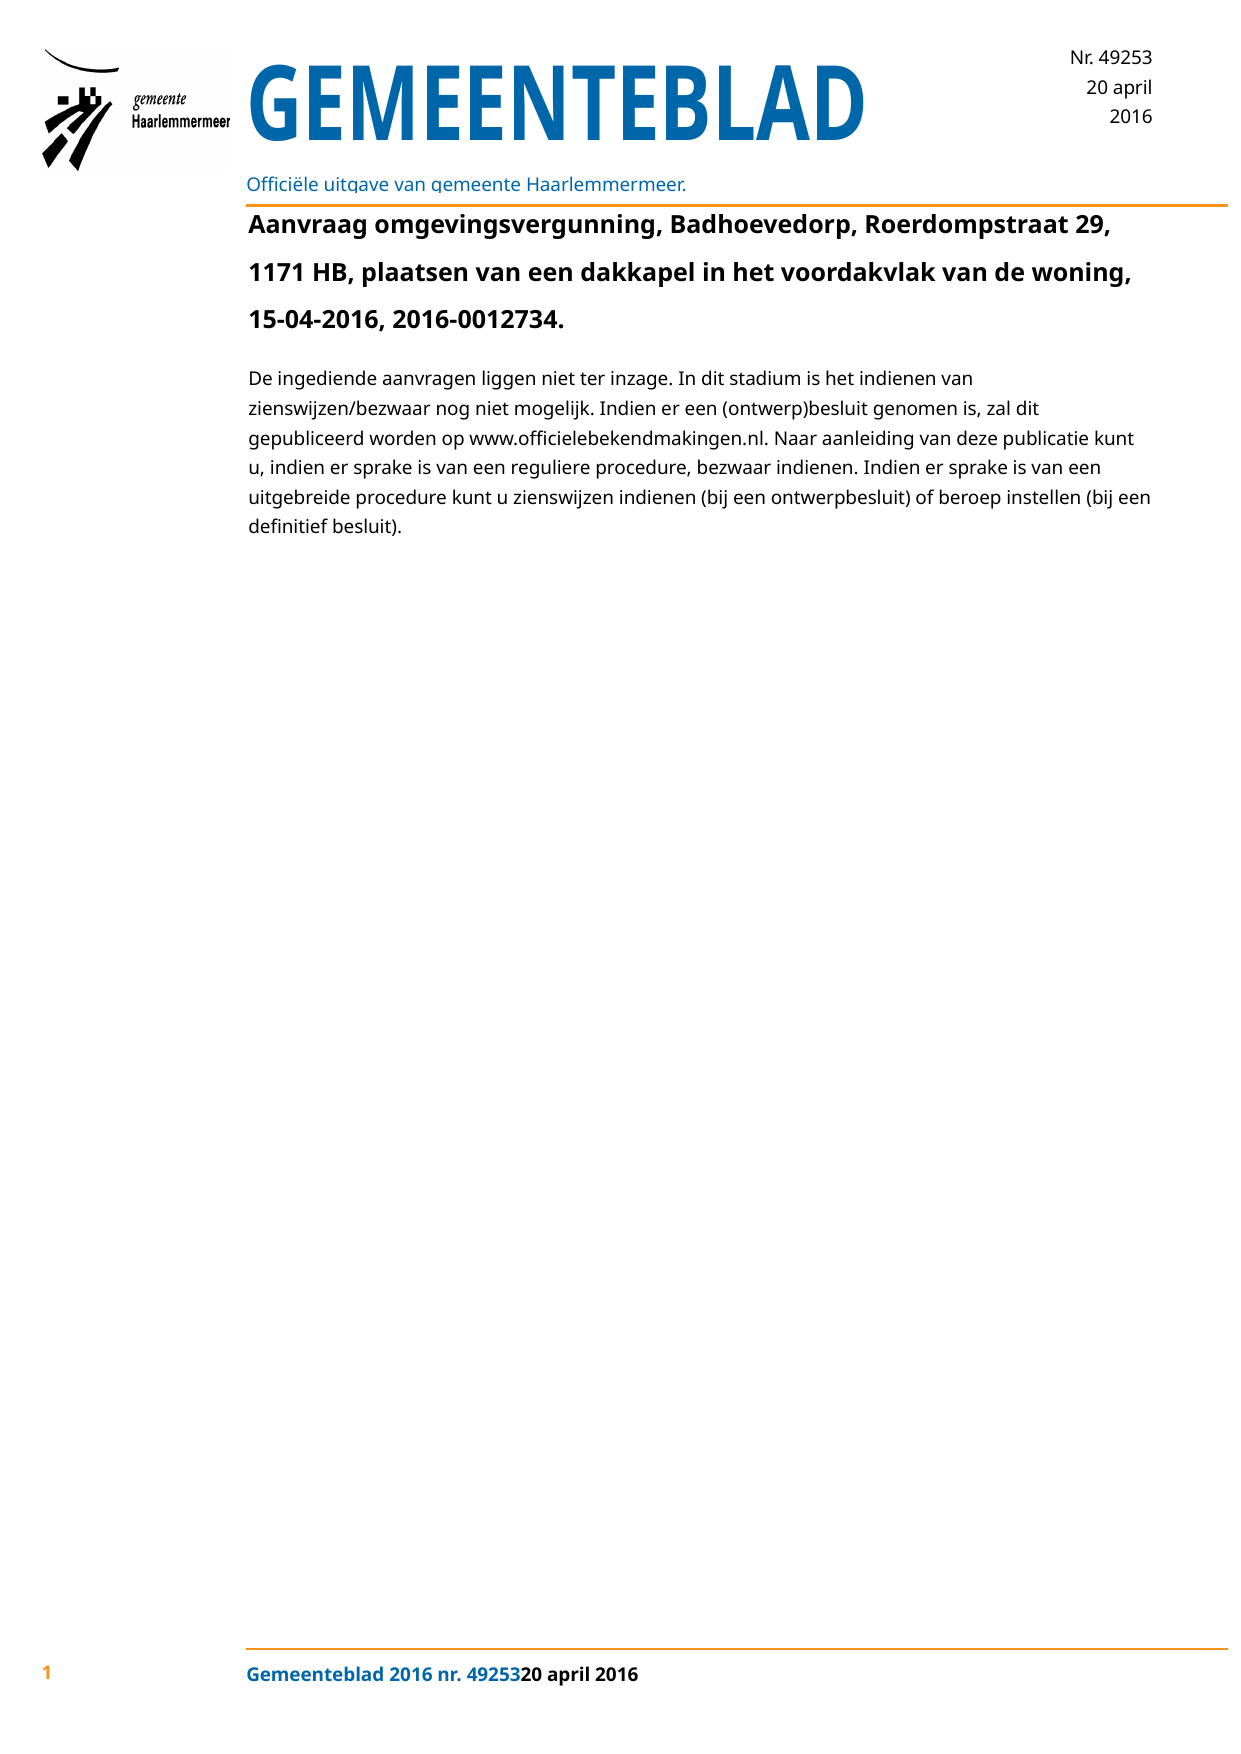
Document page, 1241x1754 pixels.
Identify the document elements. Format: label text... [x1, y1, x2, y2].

text De ingediende aanvragen liggen niet ter inzage. In dit stadium is het indienen van zienswijzen/bezwaar nog niet mogelijk. Indien er een (ontwerp)besluit genomen is, zal dit gepubliceerd worden op www.officielebekendmakingen.nl. Naar aanleiding van deze publicatie kunt u, indien er sprake is van een reguliere procedure, bezwaar indienen. Indien er sprake is van een uitgebreide procedure kunt u zienswijzen indienen (bij een ontwerpbesluit) of beroep instellen (bij een definitief besluit). [248, 366, 1152, 539]
picture [41, 47, 231, 172]
text Aanvraag omgevingsvergunning, Badhoevedorp, Roerdompstraat 29, 1171 HB, plaatsen van een dakkapel in het voordakvlak van de woning, 15-04-2016, 2016-0012734. [248, 207, 1152, 336]
